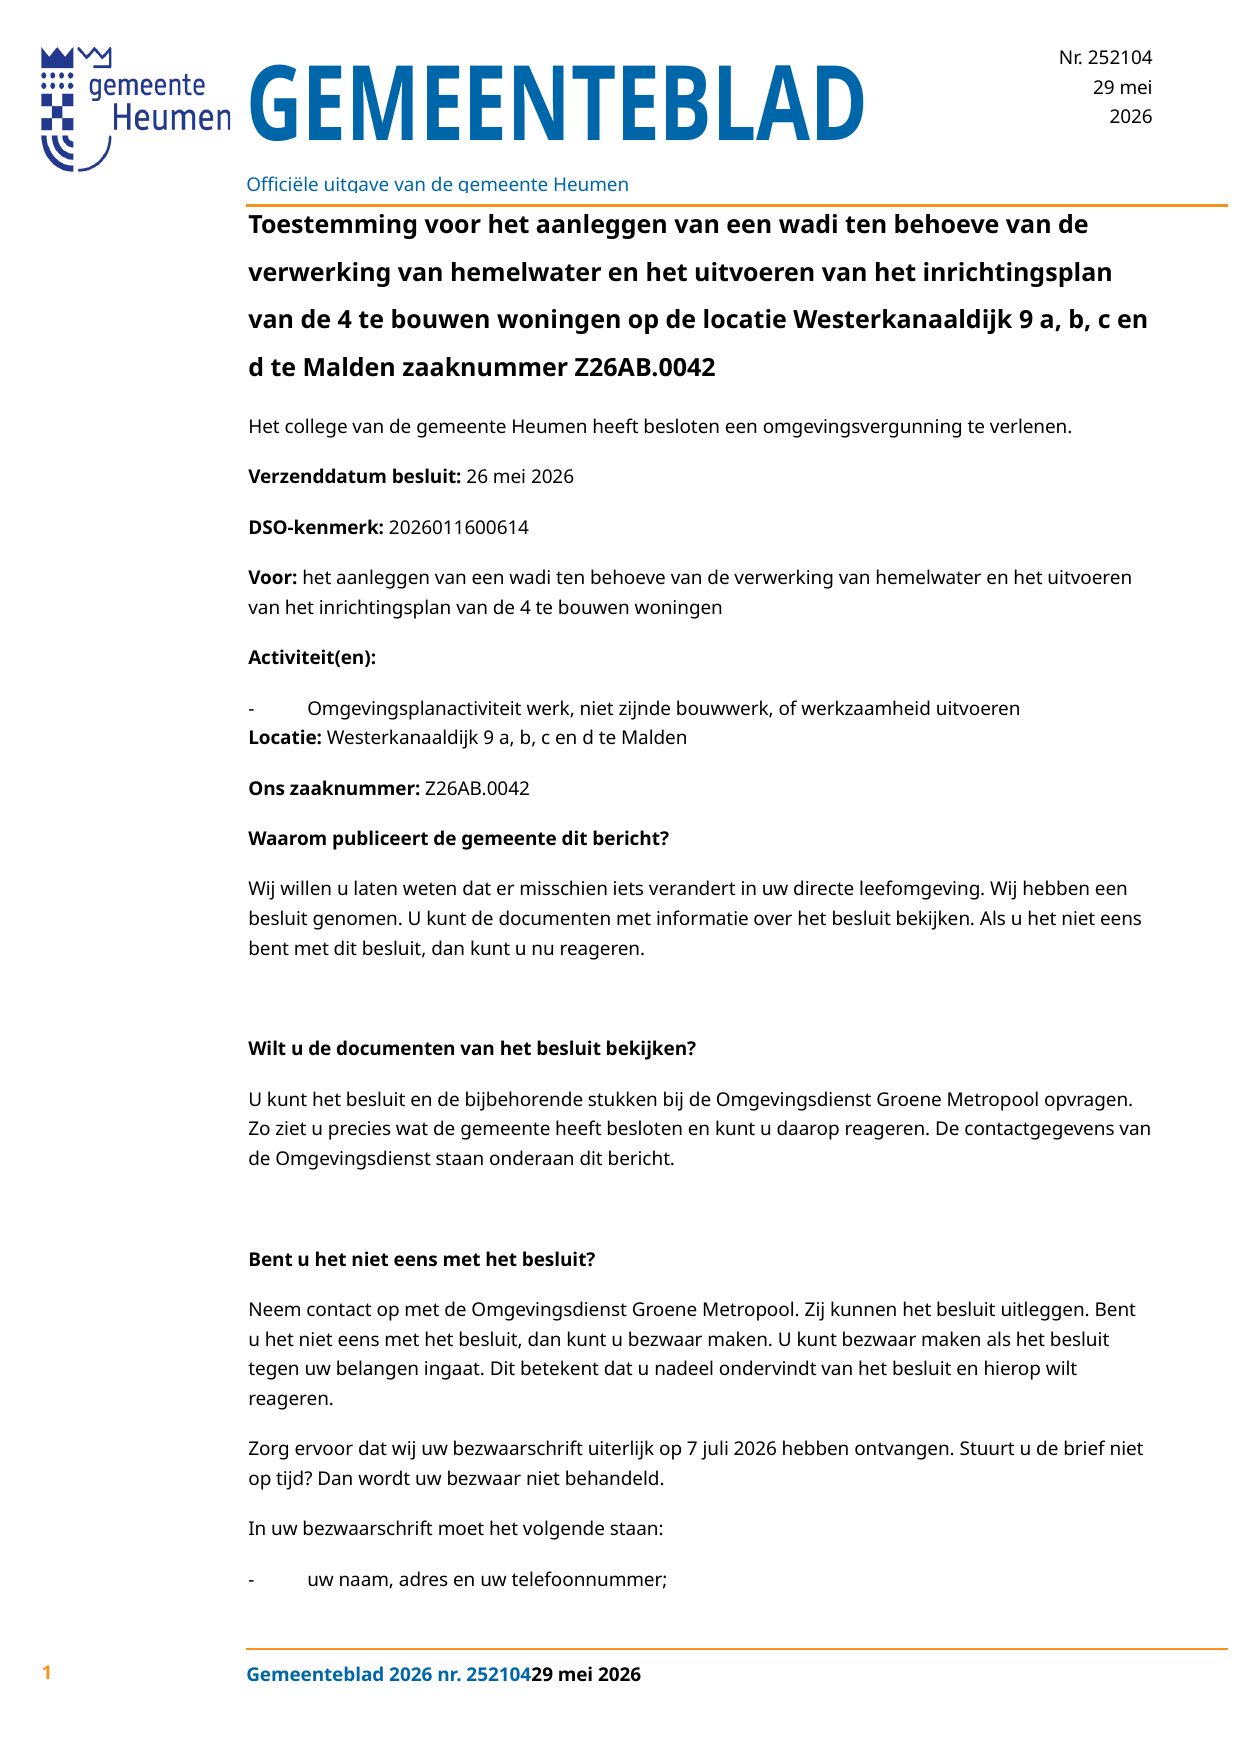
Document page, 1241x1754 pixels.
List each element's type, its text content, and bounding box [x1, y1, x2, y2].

text Activiteit(en): [248, 644, 1152, 670]
text Locatie: Westerkanaaldijk 9 a, b, c en d te Malden [248, 724, 1152, 750]
list Omgevingsplanactiviteit werk, niet zijnde bouwwerk, of werkzaamheid uitvoeren [248, 695, 1152, 721]
text Ons zaaknummer: Z26AB.0042 [248, 775, 1152, 801]
text Zorg ervoor dat wij uw bezwaarschrift uiterlijk op 7 juli 2026 hebben ontvangen. Stuurt u de brief niet op tijd? Dan wordt uw bezwaar niet behandeld. [248, 1436, 1152, 1491]
text Toestemming voor het aanleggen van een wadi ten behoeve van de verwerking van hemelwater en het uitvoeren van het inrichtingsplan van de 4 te bouwen woningen op de locatie Westerkanaaldijk 9 a, b, c en d te Malden zaaknummer Z26AB.0042 [248, 207, 1152, 384]
text Bent u het niet eens met het besluit? [248, 1246, 1152, 1272]
text Wilt u de documenten van het besluit bekijken? [248, 1036, 1152, 1061]
text Het college van de gemeente Heumen heeft besloten een omgevingsvergunning te verlenen. [248, 413, 1152, 439]
text Wij willen u laten weten dat er misschien iets verandert in uw directe leefomgeving. Wij hebben een besluit genomen. U kunt de documenten met informatie over het besluit bekijken. Als u het niet eens bent met dit besluit, dan kunt u nu reageren. [248, 876, 1152, 961]
text Verzenddatum besluit: 26 mei 2026 [248, 463, 1152, 489]
picture [41, 47, 231, 172]
text Waarom publiceert de gemeente dit bericht? [248, 825, 1152, 851]
text In uw bezwaarschrift moet het volgende staan: [248, 1516, 1152, 1541]
list uw naam, adres en uw telefoonnummer; [248, 1566, 1152, 1592]
text DSO-kenmerk: 2026011600614 [248, 514, 1152, 540]
text Neem contact op met de Omgevingsdienst Groene Metropool. Zij kunnen het besluit uitleggen. Bent u het niet eens met het besluit, dan kunt u bezwaar maken. U kunt bezwaar maken als het besluit tegen uw belangen ingaat. Dit betekent dat u nadeel ondervindt van het besluit en hierop wilt reageren. [248, 1296, 1152, 1411]
text Voor: het aanleggen van een wadi ten behoeve van de verwerking van hemelwater en het uitvoeren van het inrichtingsplan van de 4 te bouwen woningen [248, 564, 1152, 620]
text U kunt het besluit en de bijbehorende stukken bij de Omgevingsdienst Groene Metropool opvragen. Zo ziet u precies wat de gemeente heeft besloten en kunt u daarop reageren. De contactgegevens van de Omgevingsdienst staan onderaan dit bericht. [248, 1086, 1152, 1171]
